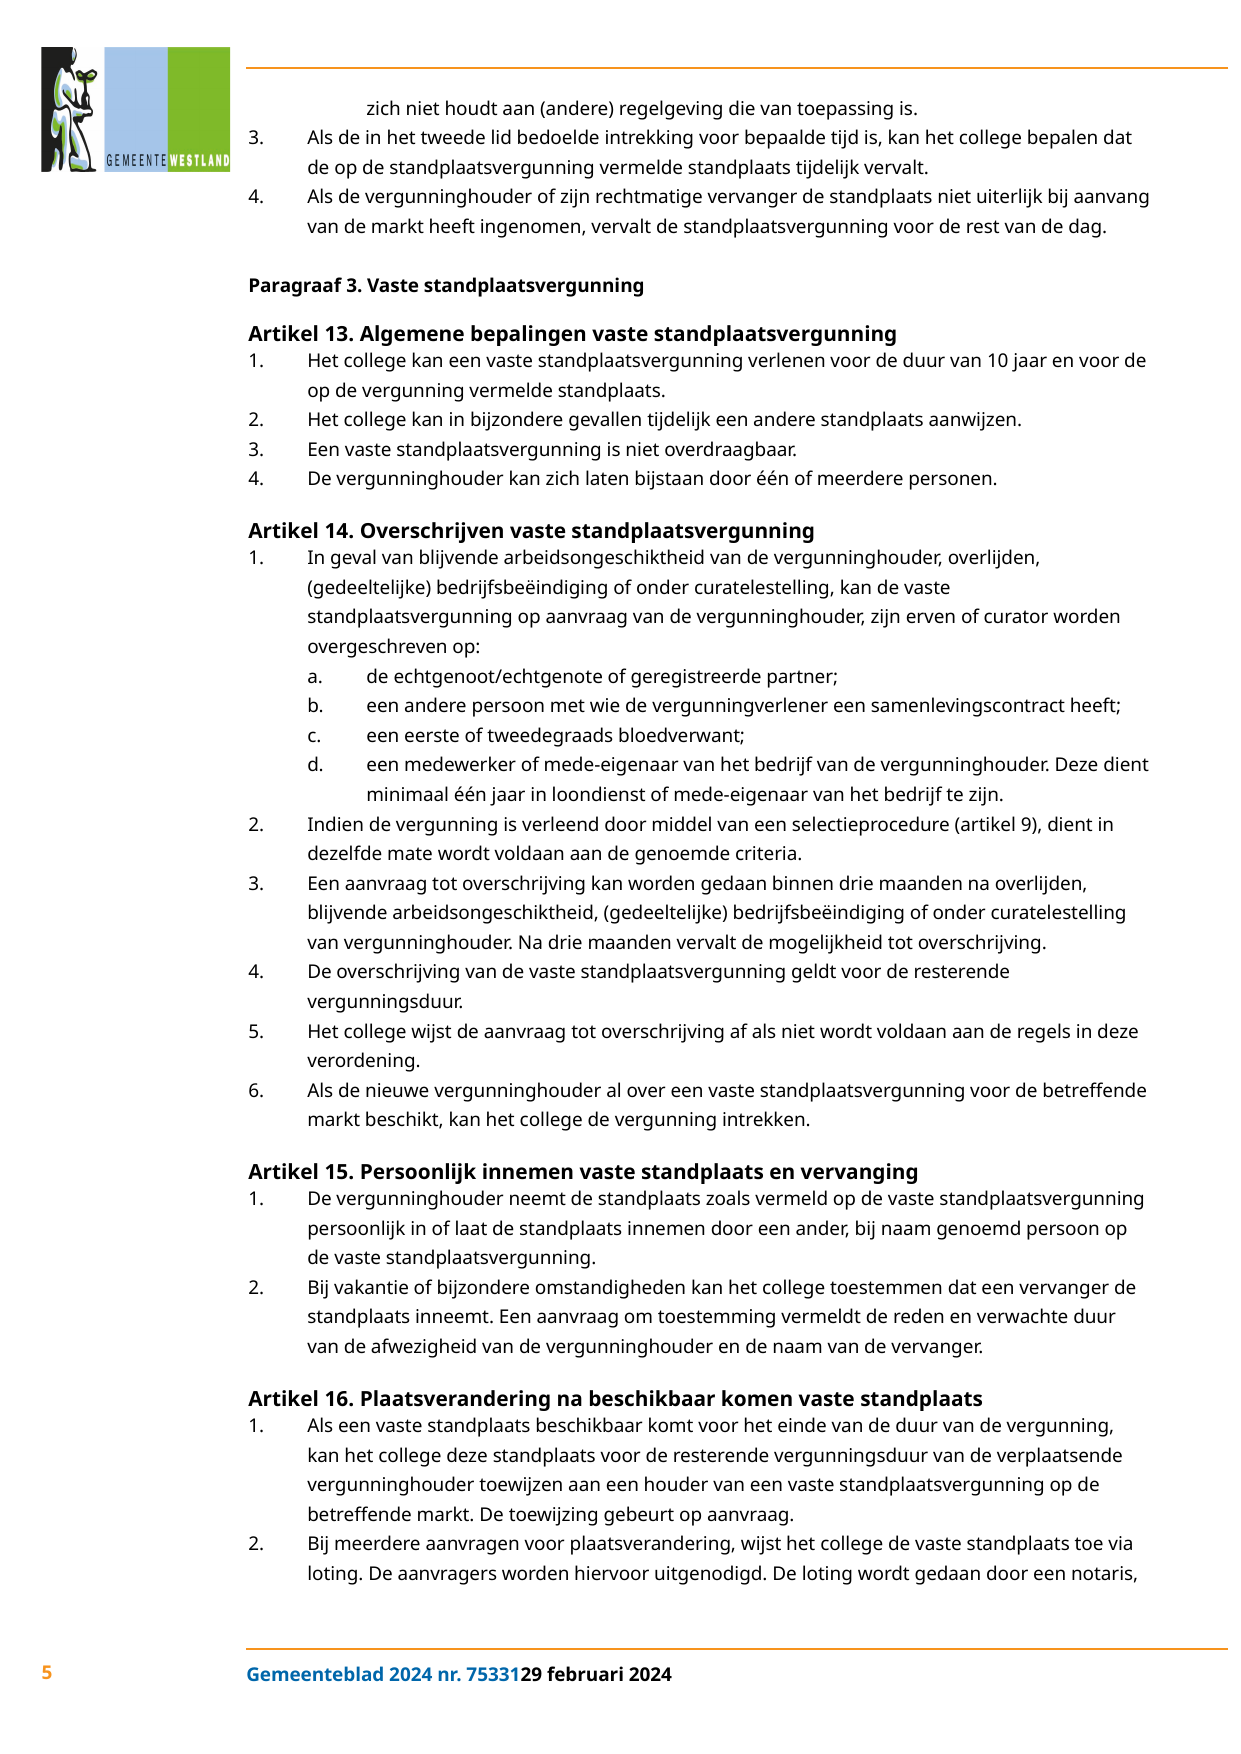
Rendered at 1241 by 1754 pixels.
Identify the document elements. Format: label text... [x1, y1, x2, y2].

list Het college kan in bijzondere gevallen tijdelijk een andere standplaats aanwijzen. [248, 406, 1152, 432]
list de echtgenoot/echtgenote of geregistreerde partner; [307, 663, 1152, 688]
list Een vaste standplaatsvergunning is niet overdraagbaar. [248, 436, 1152, 462]
list Bij meerdere aanvragen voor plaatsverandering, wijst het college de vaste standplaats toe via loting. De aanvragers worden hiervoor uitgenodigd. De loting wordt gedaan door een notaris, [248, 1531, 1152, 1586]
list Indien de vergunning is verleend door middel van een selectieprocedure (artikel 9), dient in dezelfde mate wordt voldaan aan de genoemde criteria. [248, 811, 1152, 866]
list Een aanvraag tot overschrijving kan worden gedaan binnen drie maanden na overlijden, blijvende arbeidsongeschiktheid, (gedeeltelijke) bedrijfsbeëindiging of onder curatelestelling van vergunninghouder. Na drie maanden vervalt de mogelijkheid tot overschrijving. [248, 870, 1152, 955]
list een eerste of tweedegraads bloedverwant; [307, 722, 1152, 748]
list Bij vakantie of bijzondere omstandigheden kan het college toestemmen dat een vervanger de standplaats inneemt. Een aanvraag om toestemming vermeldt de reden en verwachte duur van de afwezigheid van de vergunninghouder en de naam van de vervanger. [248, 1274, 1152, 1359]
list Als een vaste standplaats beschikbaar komt voor het einde van de duur van de vergunning, kan het college deze standplaats voor de resterende vergunningsduur van de verplaatsende vergunninghouder toewijzen aan een houder van een vaste standplaatsvergunning op de betreffende markt. De toewijzing gebeurt op aanvraag. [248, 1412, 1152, 1527]
list De vergunninghouder kan zich laten bijstaan door één of meerdere personen. [248, 466, 1152, 491]
list Het college kan een vaste standplaatsvergunning verlenen voor de duur van 10 jaar en voor de op de vergunning vermelde standplaats. [248, 347, 1152, 403]
list In geval van blijvende arbeidsongeschiktheid van de vergunninghouder, overlijden, (gedeeltelijke) bedrijfsbeëindiging of onder curatelestelling, kan de vaste standplaatsvergunning op aanvraag van de vergunninghouder, zijn erven of curator worden overgeschreven op: [248, 544, 1152, 659]
text Artikel 15. Persoonlijk innemen vaste standplaats en vervanging [248, 1157, 1152, 1185]
list De vergunninghouder neemt de standplaats zoals vermeld op de vaste standplaatsvergunning persoonlijk in of laat de standplaats innemen door een ander, bij naam genoemd persoon op de vaste standplaatsvergunning. [248, 1185, 1152, 1270]
list De overschrijving van de vaste standplaatsvergunning geldt voor de resterende vergunningsduur. [248, 959, 1152, 1014]
picture [41, 47, 231, 172]
list een medewerker of mede-eigenaar van het bedrijf van de vergunninghouder. Deze dient minimaal één jaar in loondienst of mede-eigenaar van het bedrijf te zijn. [307, 752, 1152, 807]
text Artikel 13. Algemene bepalingen vaste standplaatsvergunning [248, 319, 1152, 347]
list Als de in het tweede lid bedoelde intrekking voor bepaalde tijd is, kan het college bepalen dat de op de standplaatsvergunning vermelde standplaats tijdelijk vervalt. [248, 124, 1152, 180]
text Artikel 14. Overschrijven vaste standplaatsvergunning [248, 516, 1152, 544]
list Het college wijst de aanvraag tot overschrijving af als niet wordt voldaan aan de regels in deze verordening. [248, 1018, 1152, 1073]
text Paragraaf 3. Vaste standplaatsvergunning [248, 272, 1152, 298]
list Als de vergunninghouder of zijn rechtmatige vervanger de standplaats niet uiterlijk bij aanvang van de markt heeft ingenomen, vervalt de standplaatsvergunning voor de rest van de dag. [248, 183, 1152, 239]
list Als de nieuwe vergunninghouder al over een vaste standplaatsvergunning voor de betreffende markt beschikt, kan het college de vergunning intrekken. [248, 1077, 1152, 1132]
text Artikel 16. Plaatsverandering na beschikbaar komen vaste standplaats [248, 1384, 1152, 1412]
list een andere persoon met wie de vergunningverlener een samenlevingscontract heeft; [307, 692, 1152, 718]
list zich niet houdt aan (andere) regelgeving die van toepassing is. [307, 95, 1152, 121]
